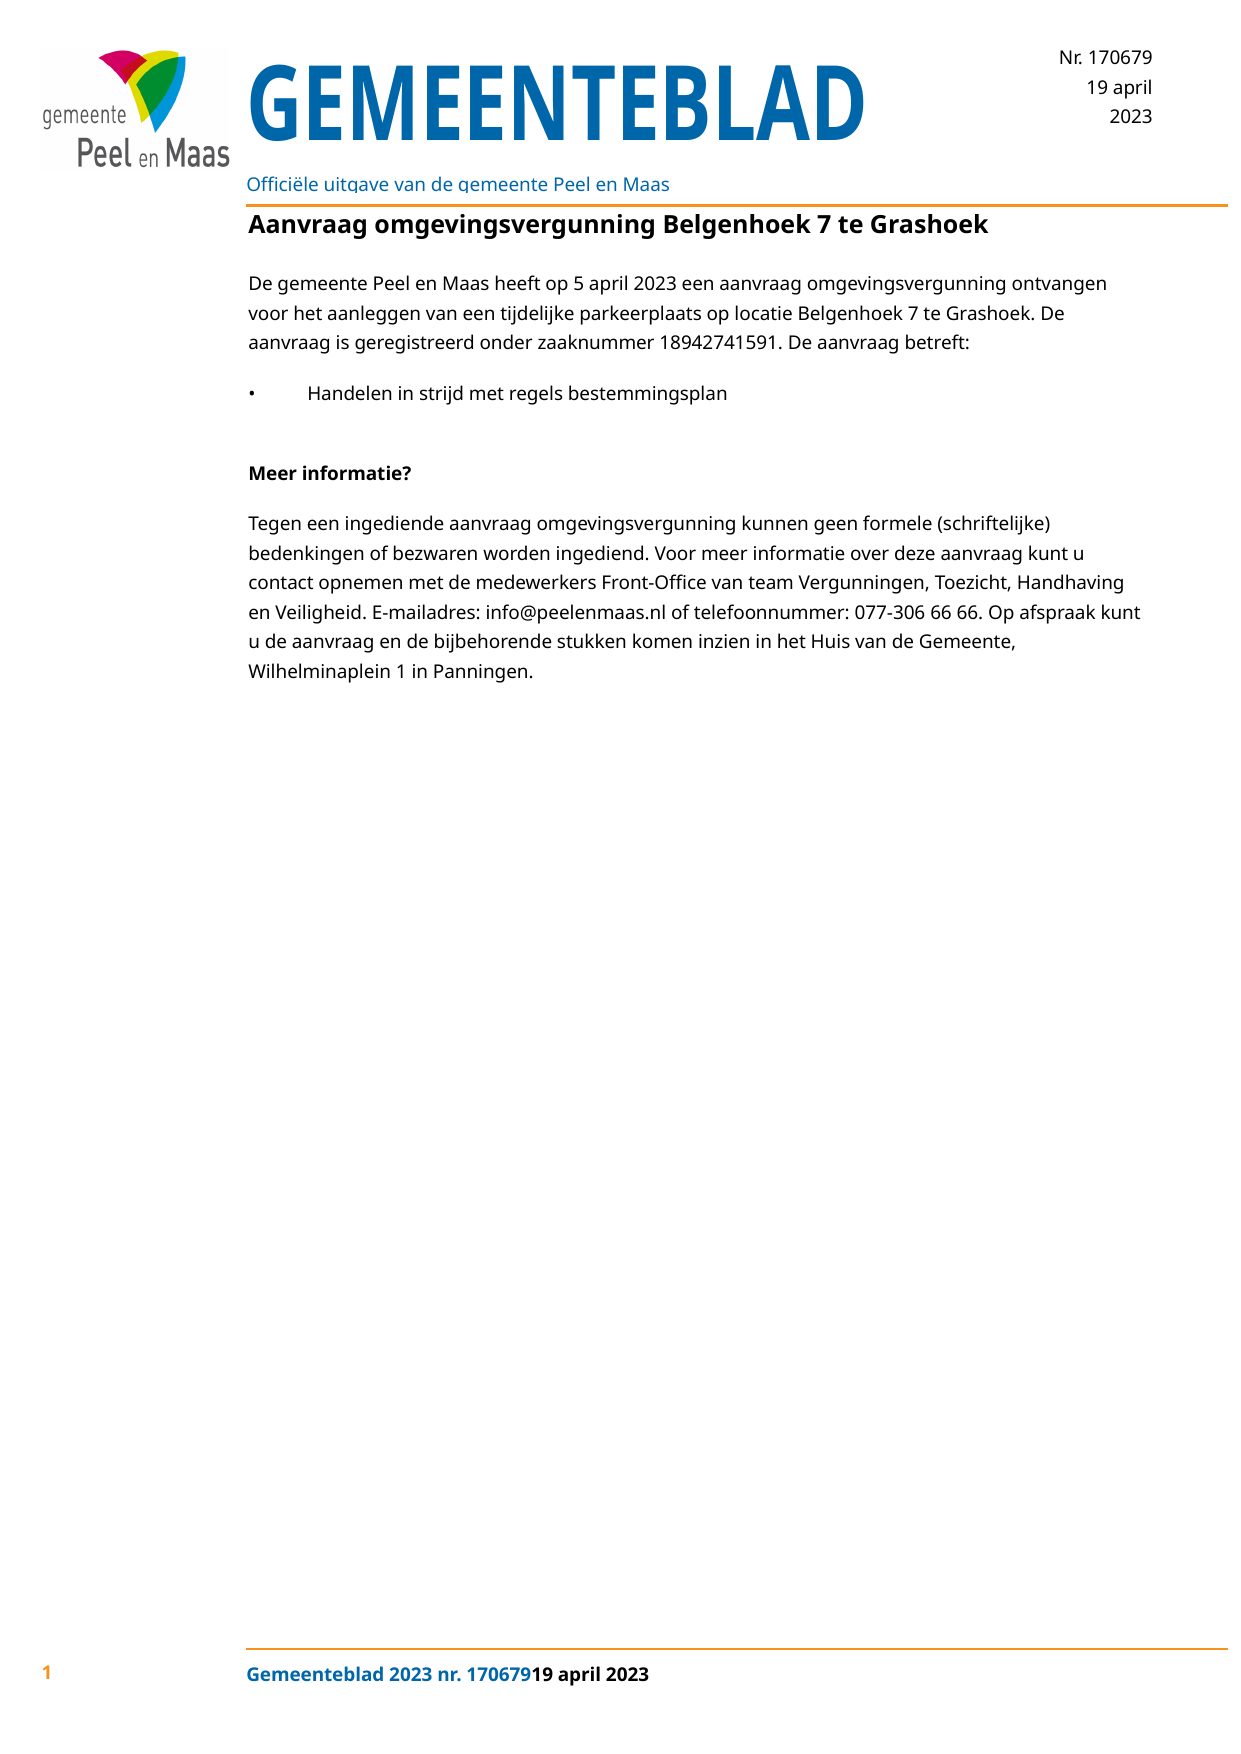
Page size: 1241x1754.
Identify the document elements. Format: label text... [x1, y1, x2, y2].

text Meer informatie? [248, 460, 1152, 486]
text Aanvraag omgevingsvergunning Belgenhoek 7 te Grashoek [248, 207, 1152, 241]
text Tegen een ingediende aanvraag omgevingsvergunning kunnen geen formele (schriftelijke) bedenkingen of bezwaren worden ingediend. Voor meer informatie over deze aanvraag kunt u contact opnemen met de medewerkers Front-Office van team Vergunningen, Toezicht, Handhaving en Veiligheid. E-mailadres: info@peelenmaas.nl of telefoonnummer: 077-306 66 66. Op afspraak kunt u de aanvraag en de bijbehorende stukken komen inzien in het Huis van de Gemeente, Wilhelminaplein 1 in Panningen. [248, 510, 1152, 684]
list Handelen in strijd met regels bestemmingsplan [248, 380, 1152, 406]
picture [41, 47, 231, 172]
text De gemeente Peel en Maas heeft op 5 april 2023 een aanvraag omgevingsvergunning ontvangen voor het aanleggen van een tijdelijke parkeerplaats op locatie Belgenhoek 7 te Grashoek. De aanvraag is geregistreerd onder zaaknummer 18942741591. De aanvraag betreft: [248, 270, 1152, 355]
